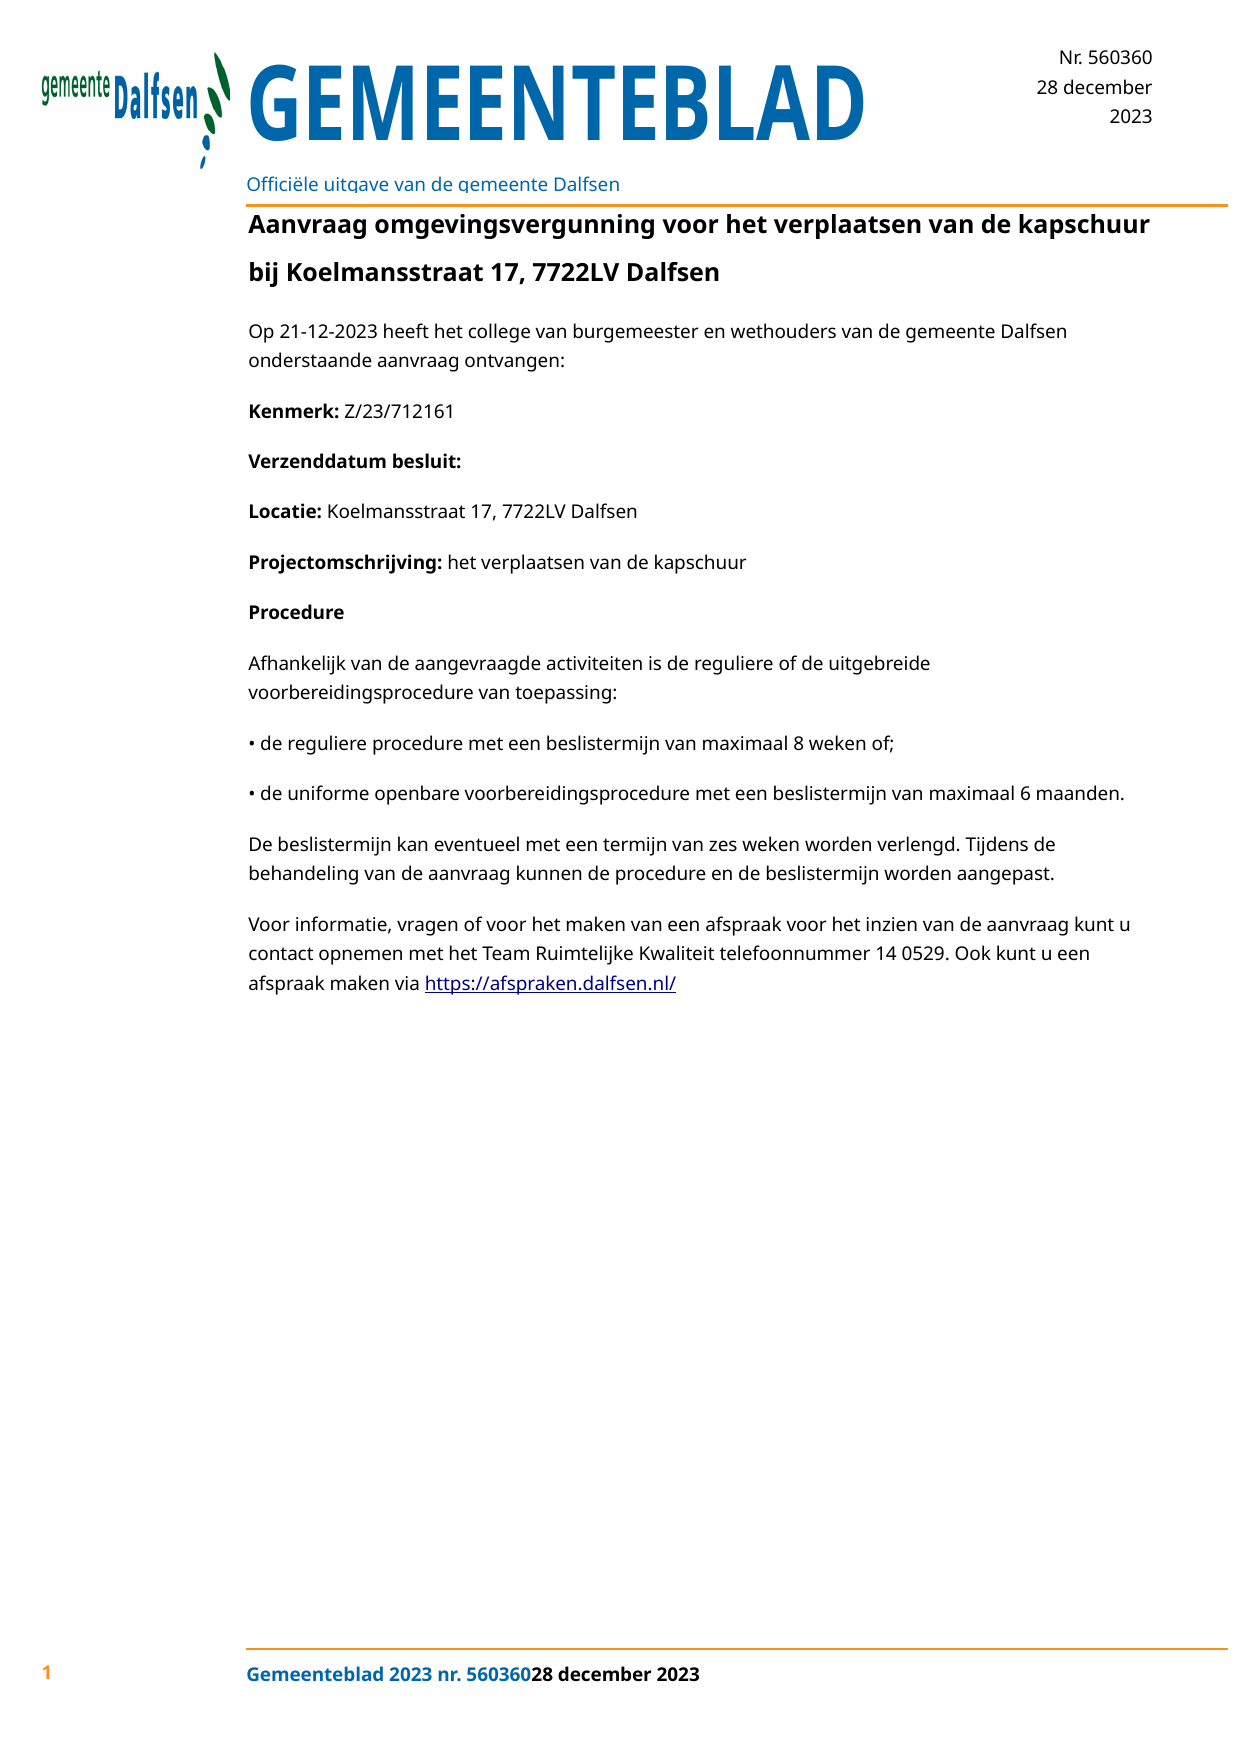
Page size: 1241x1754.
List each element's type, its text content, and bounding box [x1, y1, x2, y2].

text Kenmerk: Z/23/712161 [248, 398, 1152, 424]
text Aanvraag omgevingsvergunning voor het verplaatsen van de kapschuur bij Koelmansstraat 17, 7722LV Dalfsen [248, 207, 1152, 288]
text De beslistermijn kan eventueel met een termijn van zes weken worden verlengd. Tijdens de behandeling van de aanvraag kunnen de procedure en de beslistermijn worden aangepast. [248, 831, 1152, 886]
text Procedure [248, 599, 1152, 625]
text Voor informatie, vragen of voor het maken van een afspraak voor het inzien van de aanvraag kunt u contact opnemen met het Team Ruimtelijke Kwaliteit telefoonnummer 14 0529. Ook kunt u een afspraak maken via https://afspraken.dalfsen.nl/ [248, 911, 1152, 996]
picture [41, 47, 231, 172]
text Locatie: Koelmansstraat 17, 7722LV Dalfsen [248, 499, 1152, 524]
text Verzenddatum besluit: [248, 448, 1152, 474]
text Afhankelijk van de aangevraagde activiteiten is de reguliere of de uitgebreide voorbereidingsprocedure van toepassing: [248, 650, 1152, 705]
text • de uniforme openbare voorbereidingsprocedure met een beslistermijn van maximaal 6 maanden. [248, 780, 1152, 806]
text • de reguliere procedure met een beslistermijn van maximaal 8 weken of; [248, 730, 1152, 756]
text Projectomschrijving: het verplaatsen van de kapschuur [248, 549, 1152, 575]
text Op 21-12-2023 heeft het college van burgemeester en wethouders van de gemeente Dalfsen onderstaande aanvraag ontvangen: [248, 318, 1152, 373]
